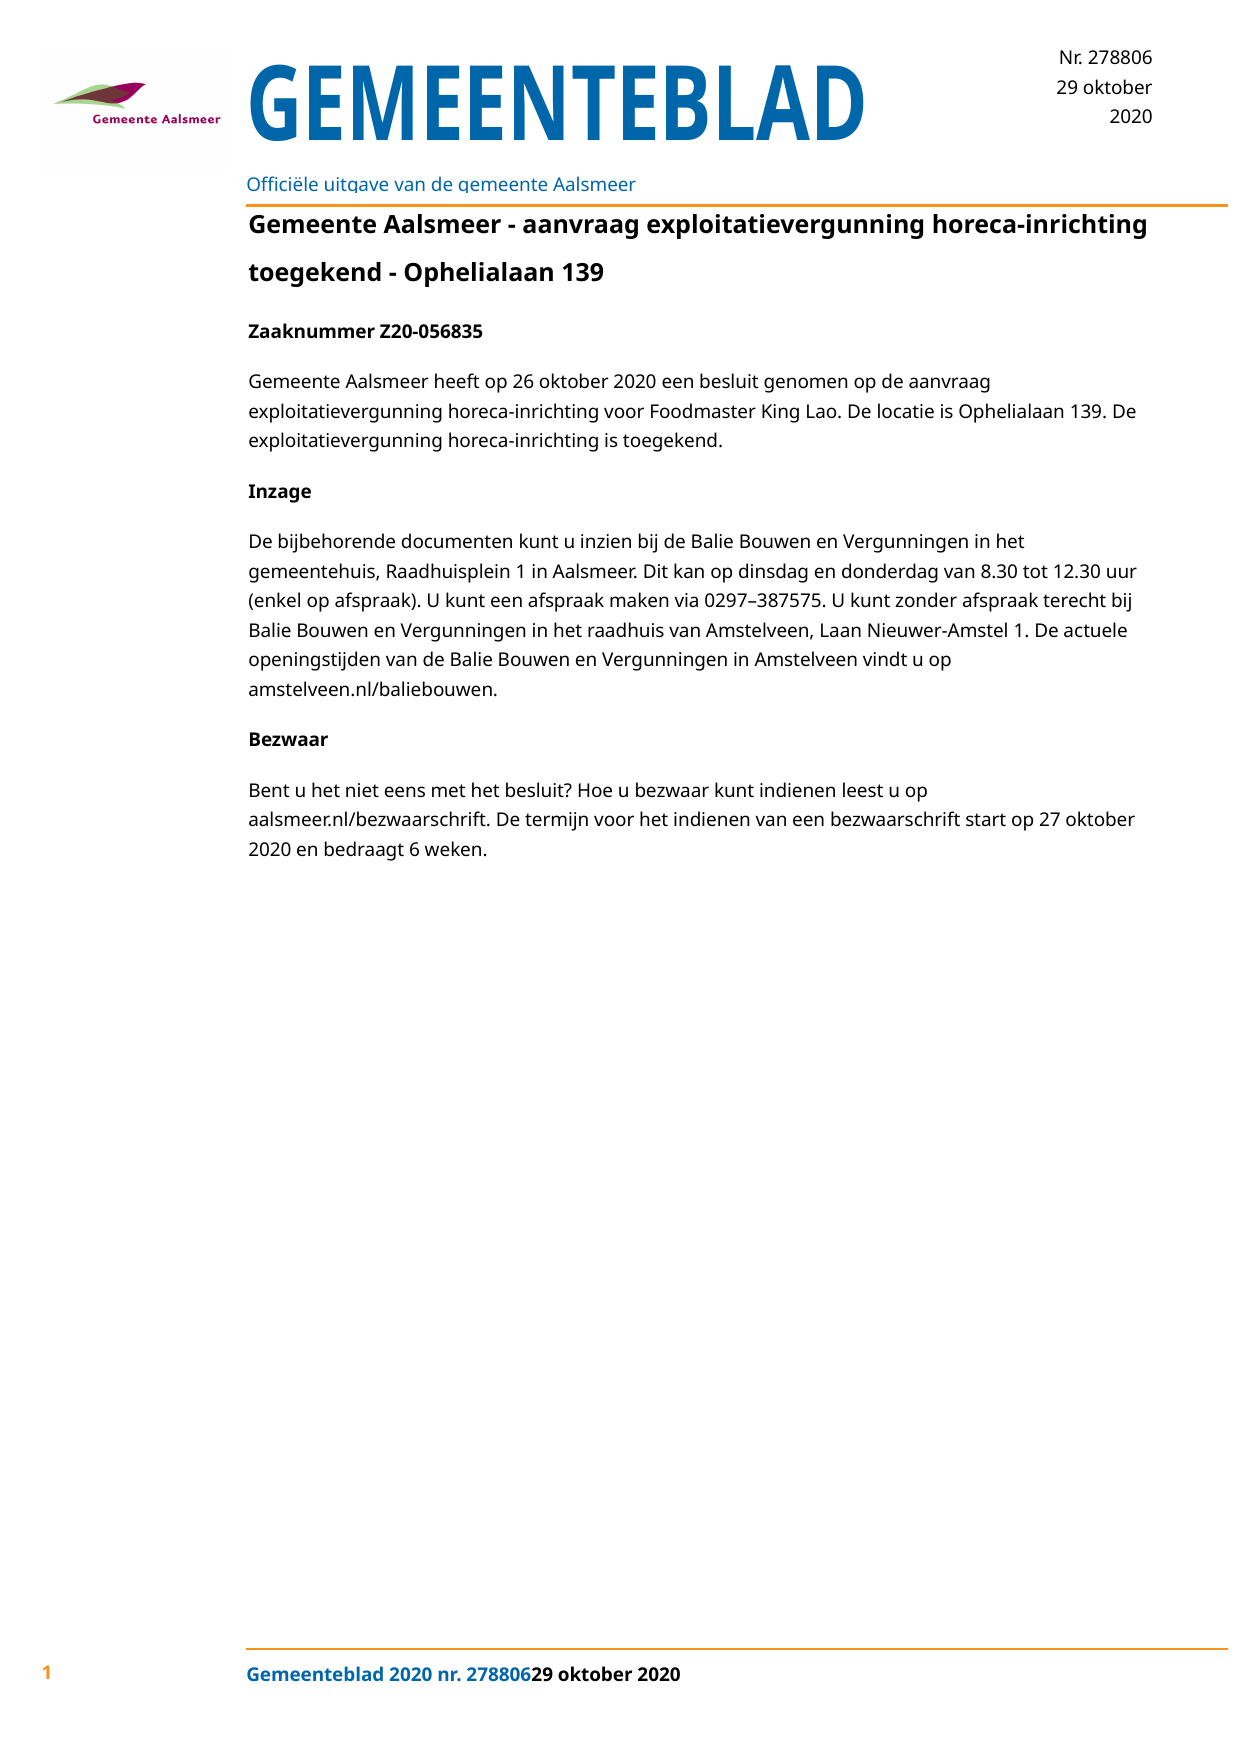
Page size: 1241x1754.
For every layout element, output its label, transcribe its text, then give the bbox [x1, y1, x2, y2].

picture [41, 47, 231, 172]
text Inzage [248, 478, 1152, 504]
text Zaaknummer Z20-056835 [248, 318, 1152, 344]
text Bezwaar [248, 727, 1152, 752]
text Gemeente Aalsmeer - aanvraag exploitatievergunning horeca-inrichting toegekend - Ophelialaan 139 [248, 207, 1152, 288]
text De bijbehorende documenten kunt u inzien bij de Balie Bouwen en Vergunningen in het gemeentehuis, Raadhuisplein 1 in Aalsmeer. Dit kan op dinsdag en donderdag van 8.30 tot 12.30 uur (enkel op afspraak). U kunt een afspraak maken via 0297–387575. U kunt zonder afspraak terecht bij Balie Bouwen en Vergunningen in het raadhuis van Amstelveen, Laan Nieuwer-Amstel 1. De actuele openingstijden van de Balie Bouwen en Vergunningen in Amstelveen vindt u op amstelveen.nl/baliebouwen. [248, 528, 1152, 702]
text Gemeente Aalsmeer heeft op 26 oktober 2020 een besluit genomen op de aanvraag exploitatievergunning horeca-inrichting voor Foodmaster King Lao. De locatie is Ophelialaan 139. De exploitatievergunning horeca-inrichting is toegekend. [248, 368, 1152, 453]
text Bent u het niet eens met het besluit? Hoe u bezwaar kunt indienen leest u op aalsmeer.nl/bezwaarschrift. De termijn voor het indienen van een bezwaarschrift start op 27 oktober 2020 en bedraagt 6 weken. [248, 777, 1152, 862]
